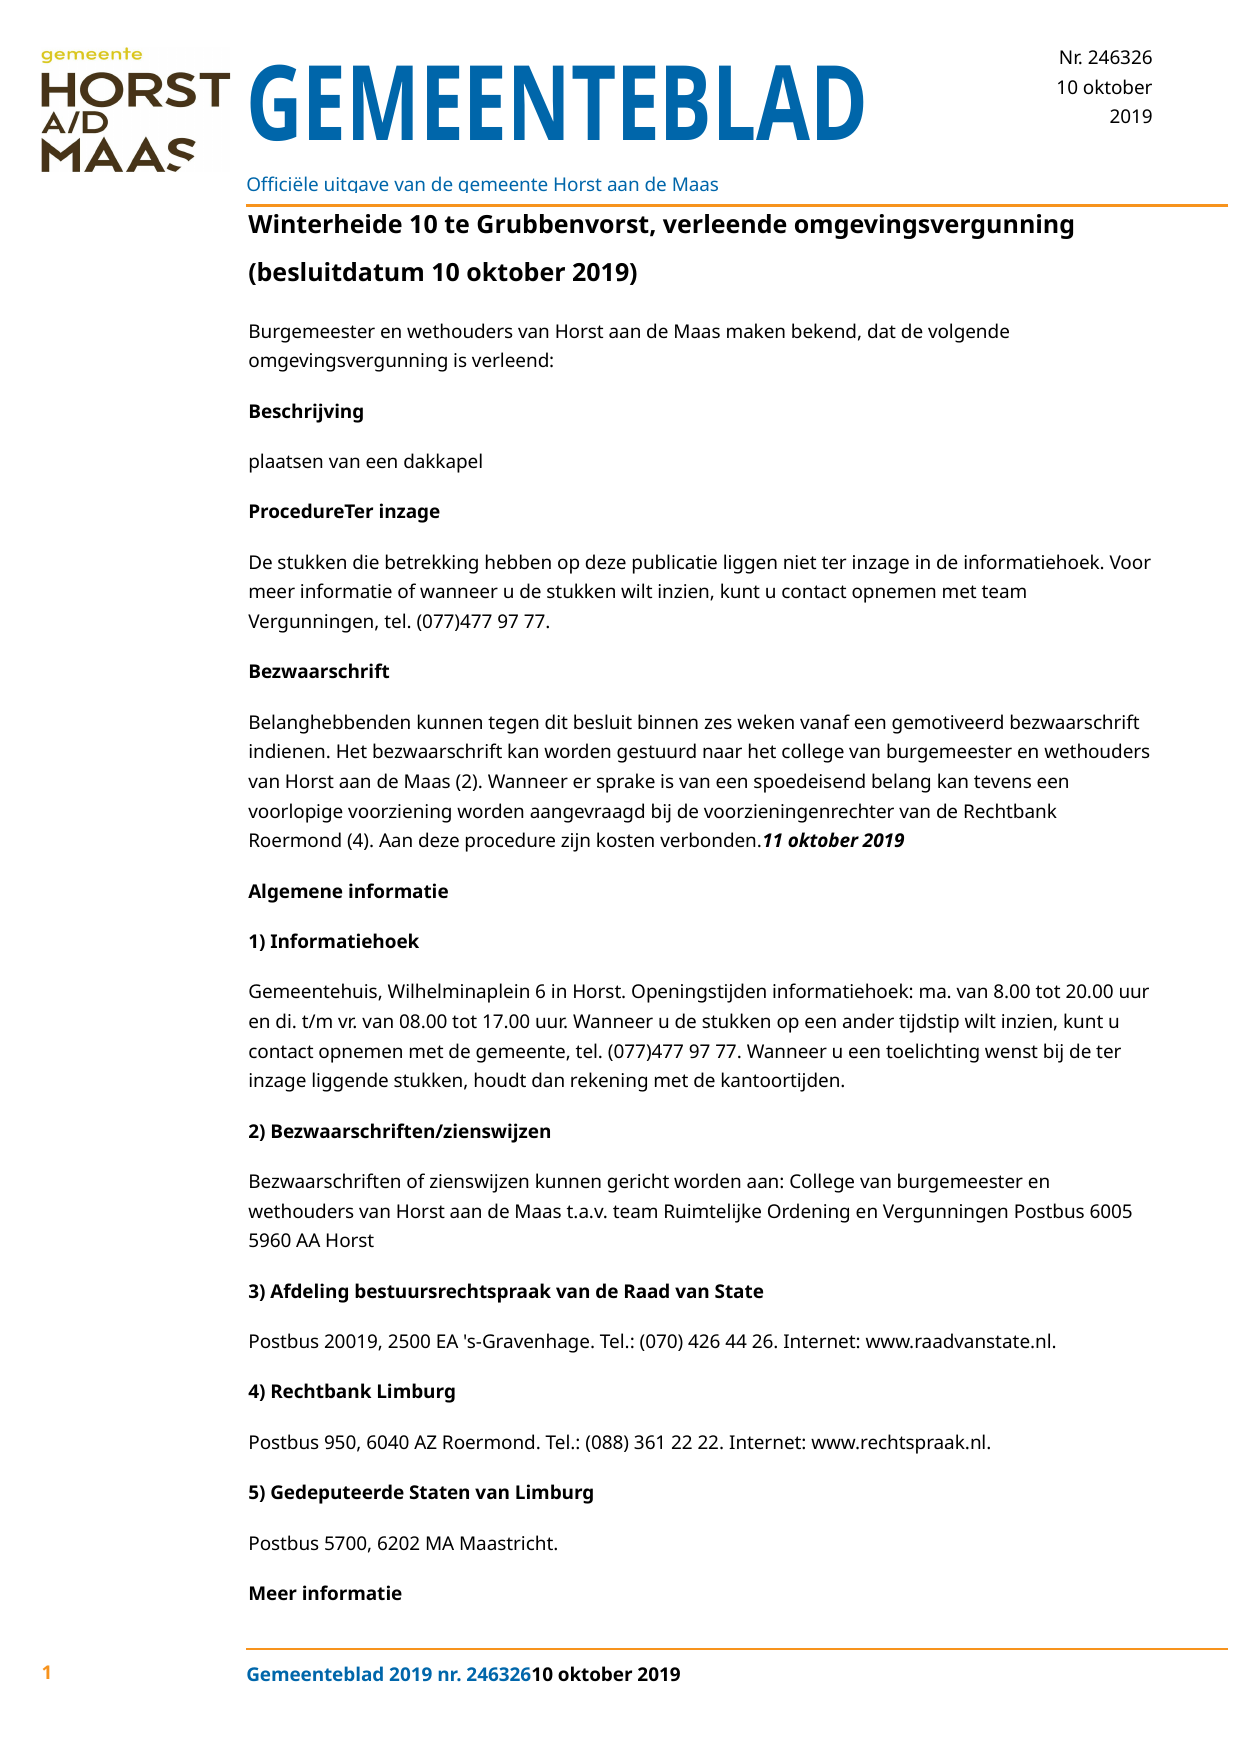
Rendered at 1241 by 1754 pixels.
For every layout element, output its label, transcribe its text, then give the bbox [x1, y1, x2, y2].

text Burgemeester en wethouders van Horst aan de Maas maken bekend, dat de volgende omgevingsvergunning is verleend: [248, 318, 1152, 373]
text Meer informatie [248, 1580, 1152, 1606]
text Beschrijving [248, 398, 1152, 424]
text Belanghebbenden kunnen tegen dit besluit binnen zes weken vanaf een gemotiveerd bezwaarschrift indienen. Het bezwaarschrift kan worden gestuurd naar het college van burgemeester en wethouders van Horst aan de Maas (2). Wanneer er sprake is van een spoedeisend belang kan tevens een voorlopige voorziening worden aangevraagd bij de voorzieningenrechter van de Rechtbank Roermond (4). Aan deze procedure zijn kosten verbonden.11 oktober 2019 [248, 709, 1152, 853]
text Winterheide 10 te Grubbenvorst, verleende omgevingsvergunning (besluitdatum 10 oktober 2019) [248, 207, 1152, 288]
text ProcedureTer inzage [248, 499, 1152, 524]
text 4) Rechtbank Limburg [248, 1379, 1152, 1404]
text Algemene informatie [248, 878, 1152, 904]
text 3) Afdeling bestuursrechtspraak van de Raad van State [248, 1278, 1152, 1304]
text De stukken die betrekking hebben op deze publicatie liggen niet ter inzage in de informatiehoek. Voor meer informatie of wanneer u de stukken wilt inzien, kunt u contact opnemen met team Vergunningen, tel. (077)477 97 77. [248, 549, 1152, 634]
text 1) Informatiehoek [248, 928, 1152, 954]
text 5) Gedeputeerde Staten van Limburg [248, 1479, 1152, 1505]
text Postbus 5700, 6202 MA Maastricht. [248, 1530, 1152, 1556]
picture [41, 47, 231, 172]
text Gemeentehuis, Wilhelminaplein 6 in Horst. Openingstijden informatiehoek: ma. van 8.00 tot 20.00 uur en di. t/m vr. van 08.00 tot 17.00 uur. Wanneer u de stukken op een ander tijdstip wilt inzien, kunt u contact opnemen met de gemeente, tel. (077)477 97 77. Wanneer u een toelichting wenst bij de ter inzage liggende stukken, houdt dan rekening met de kantoortijden. [248, 979, 1152, 1093]
text Postbus 20019, 2500 EA 's-Gravenhage. Tel.: (070) 426 44 26. Internet: www.raadvanstate.nl. [248, 1328, 1152, 1354]
text Bezwaarschriften of zienswijzen kunnen gericht worden aan: College van burgemeester en wethouders van Horst aan de Maas t.a.v. team Ruimtelijke Ordening en Vergunningen Postbus 6005 5960 AA Horst [248, 1168, 1152, 1253]
text Postbus 950, 6040 AZ Roermond. Tel.: (088) 361 22 22. Internet: www.rechtspraak.nl. [248, 1429, 1152, 1455]
text 2) Bezwaarschriften/zienswijzen [248, 1118, 1152, 1144]
text plaatsen van een dakkapel [248, 448, 1152, 474]
text Bezwaarschrift [248, 659, 1152, 684]
